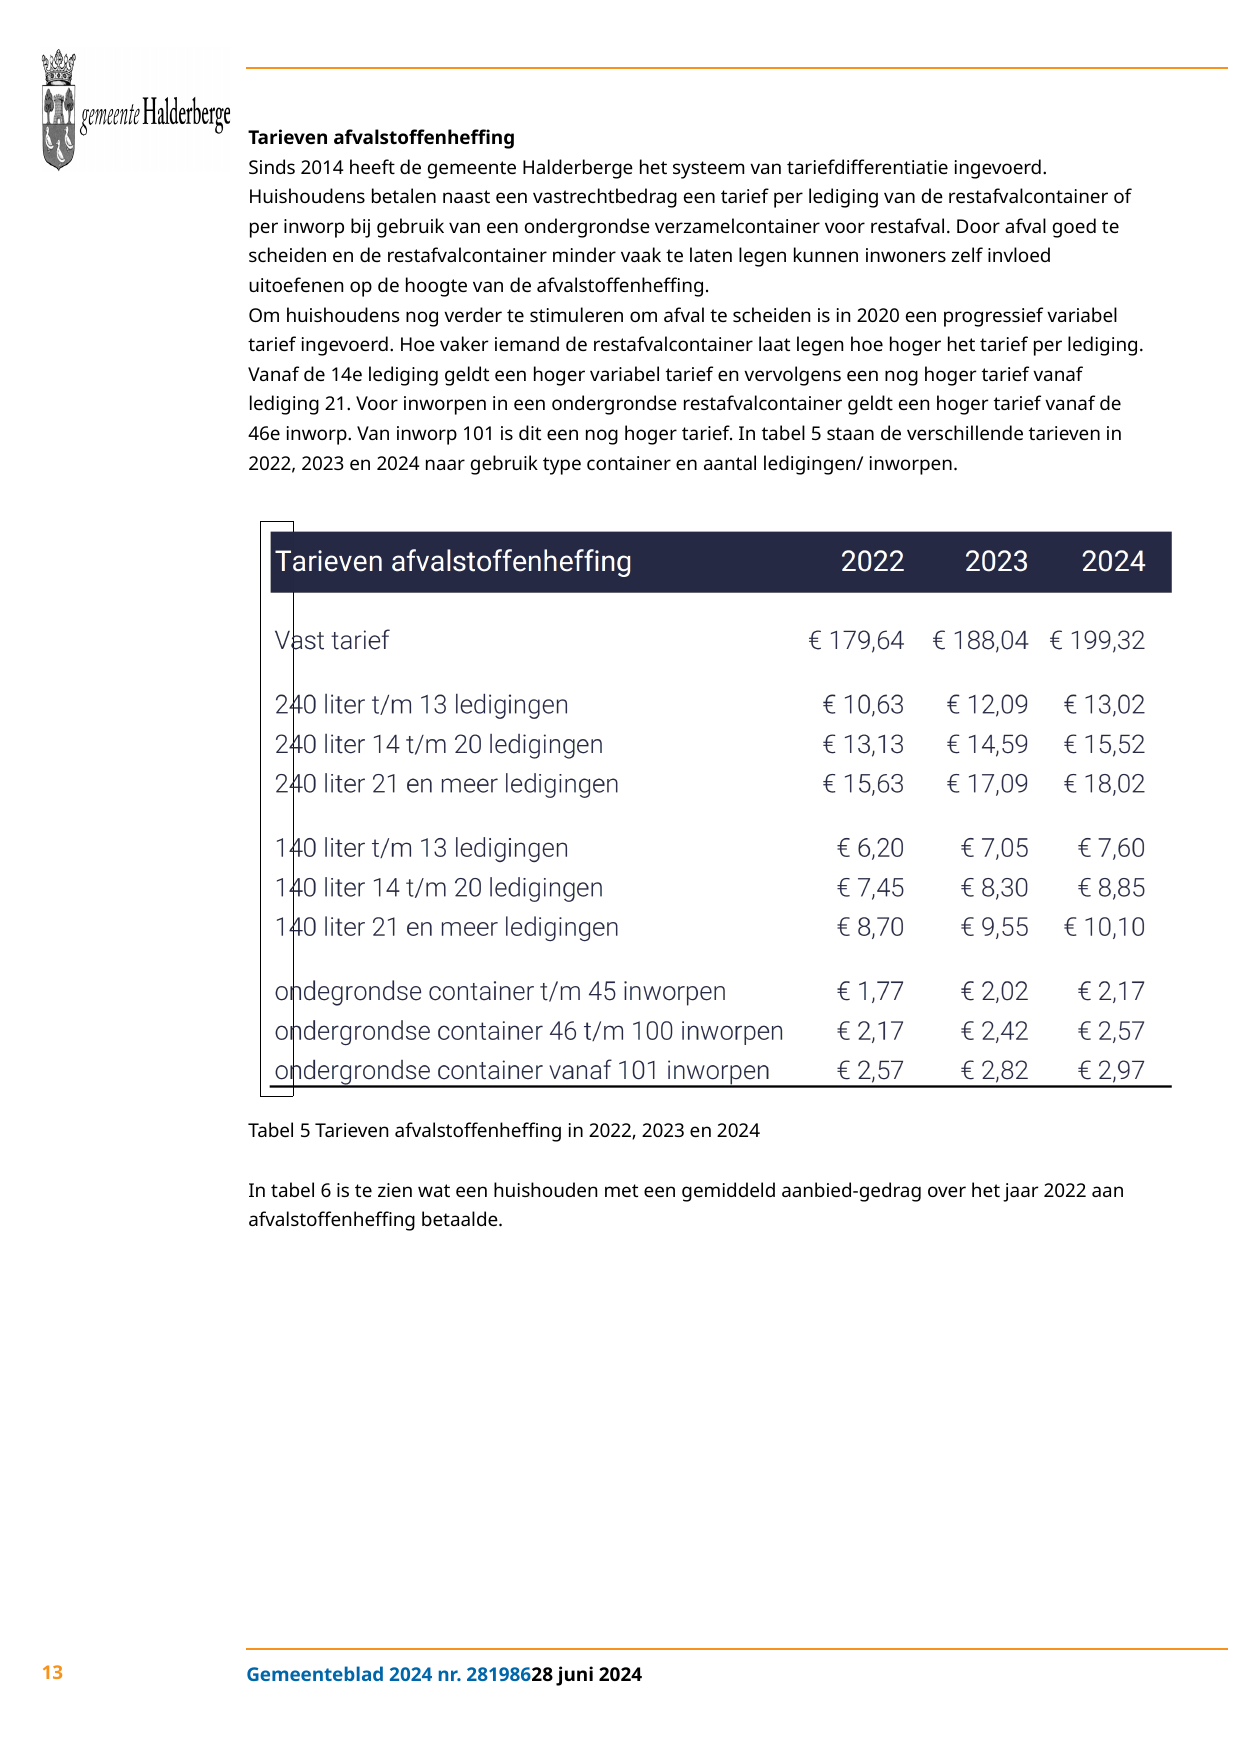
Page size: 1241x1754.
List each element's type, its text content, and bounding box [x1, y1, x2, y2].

text Sinds 2014 heeft de gemeente Halderberge het systeem van tariefdifferentiatie ingevoerd. Huishoudens betalen naast een vastrechtbedrag een tarief per lediging van de restafvalcontainer of per inworp bij gebruik van een ondergrondse verzamelcontainer voor restafval. Door afval goed te scheiden en de restafvalcontainer minder vaak te laten legen kunnen inwoners zelf invloed uitoefenen op de hoogte van de afvalstoffenheffing. [248, 154, 1152, 298]
picture [268, 529, 1173, 1088]
text Tabel 5 Tarieven afvalstoffenheffing in 2022, 2023 en 2024 [248, 1118, 1152, 1143]
text In tabel 6 is te zien wat een huishouden met een gemiddeld aanbied-gedrag over het jaar 2022 aan afvalstoffenheffing betaalde. [248, 1177, 1152, 1232]
text Om huishoudens nog verder te stimuleren om afval te scheiden is in 2020 een progressief variabel tarief ingevoerd. Hoe vaker iemand de restafvalcontainer laat legen hoe hoger het tarief per lediging. Vanaf de 14e lediging geldt een hoger variabel tarief en vervolgens een nog hoger tarief vanaf lediging 21. Voor inworpen in een ondergrondse restafvalcontainer geldt een hoger tarief vanaf de 46e inworp. Van inworp 101 is dit een nog hoger tarief. In tabel 5 staan de verschillende tarieven in 2022, 2023 en 2024 naar gebruik type container en aantal ledigingen/ inworpen. [248, 302, 1152, 476]
picture [41, 47, 231, 172]
text Tarieven afvalstoffenheffing [248, 124, 1152, 150]
